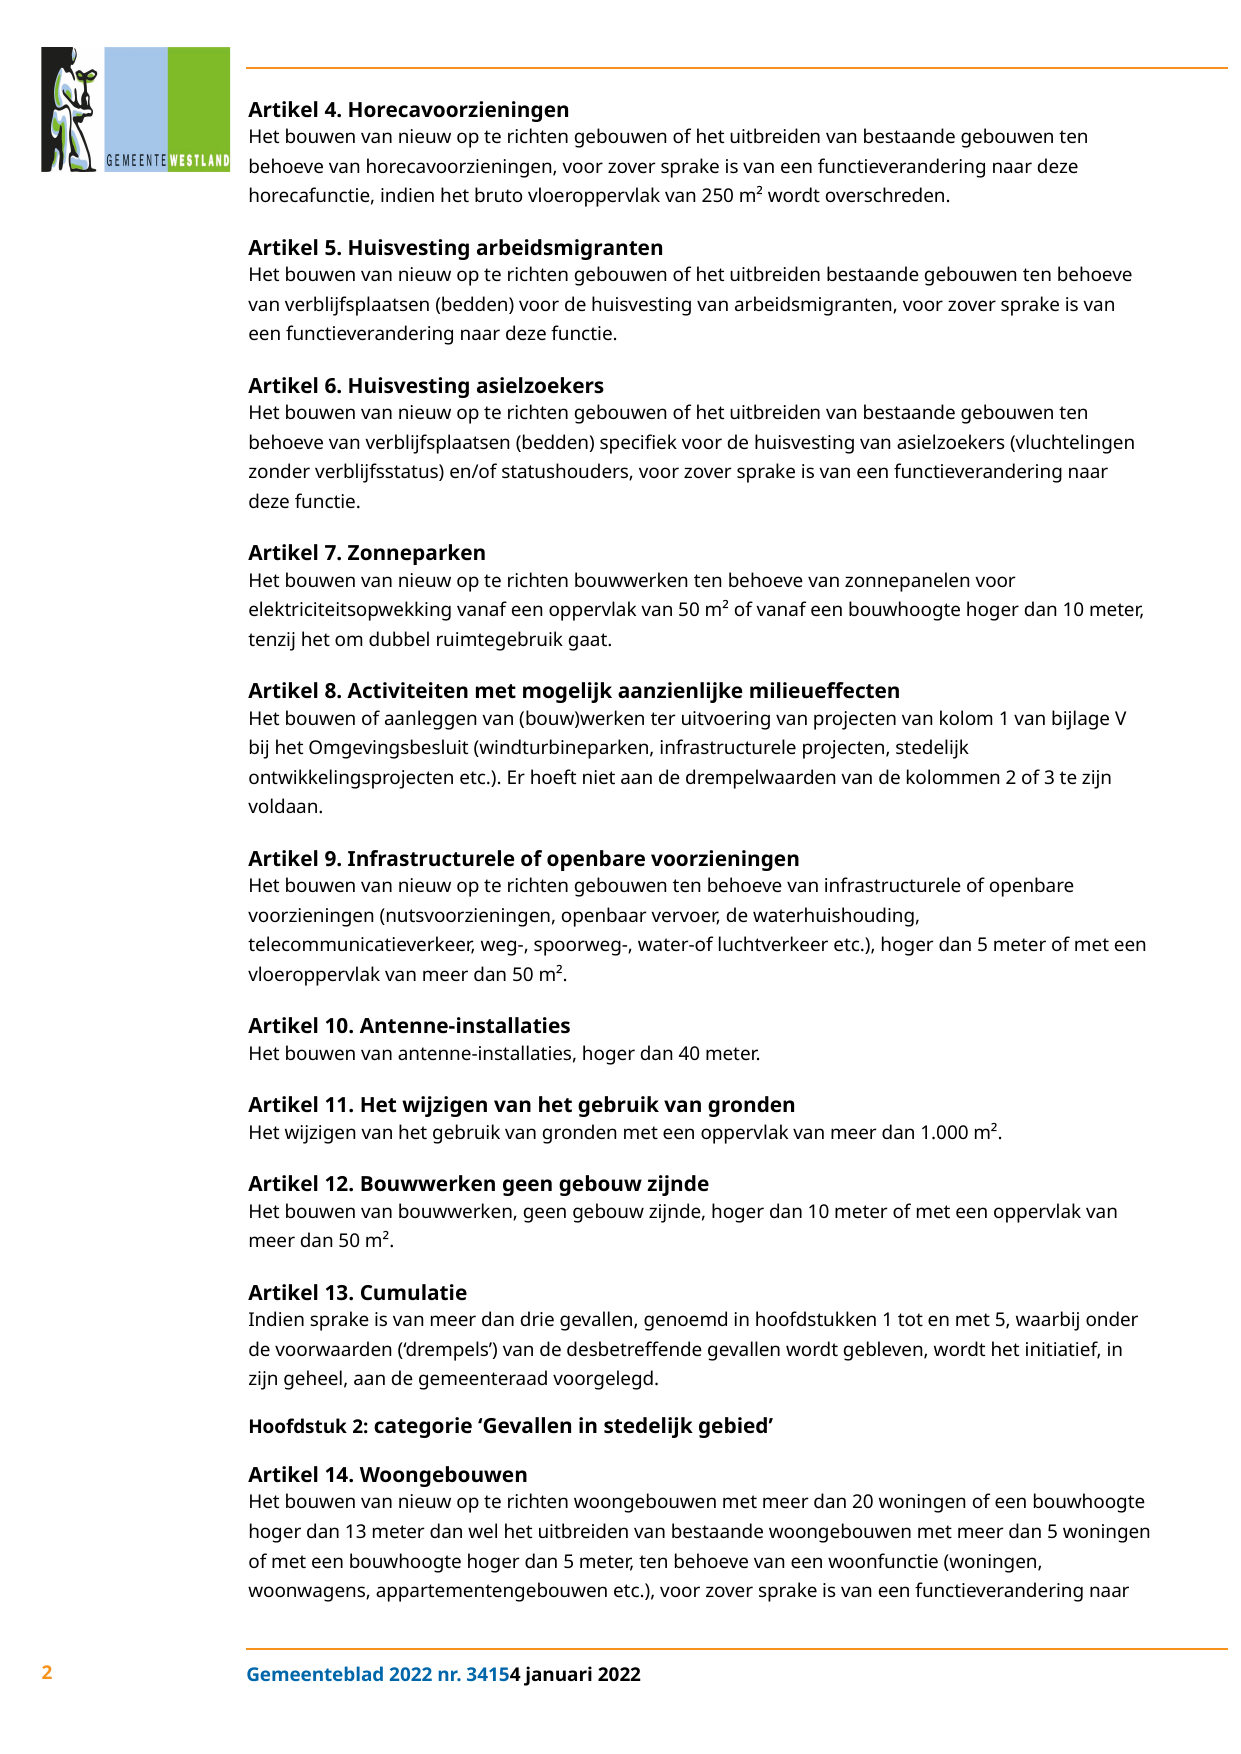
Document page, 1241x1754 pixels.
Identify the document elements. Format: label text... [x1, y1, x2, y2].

text Het bouwen van nieuw op te richten gebouwen of het uitbreiden van bestaande gebouwen ten behoeve van horecavoorzieningen, voor zover sprake is van een functieverandering naar deze horecafunctie, indien het bruto vloeroppervlak van 250 m² wordt overschreden. [248, 123, 1152, 208]
text Artikel 4. Horecavoorzieningen [248, 95, 1152, 123]
text Artikel 11. Het wijzigen van het gebruik van gronden [248, 1091, 1152, 1119]
text Het bouwen van nieuw op te richten gebouwen of het uitbreiden bestaande gebouwen ten behoeve van verblijfsplaatsen (bedden) voor de huisvesting van arbeidsmigranten, voor zover sprake is van een functieverandering naar deze functie. [248, 261, 1152, 346]
text Het bouwen van nieuw op te richten gebouwen ten behoeve van infrastructurele of openbare voorzieningen (nutsvoorzieningen, openbaar vervoer, de waterhuishouding, telecommunicatieverkeer, weg-, spoorweg-, water-of luchtverkeer etc.), hoger dan 5 meter of met een vloeroppervlak van meer dan 50 m². [248, 872, 1152, 987]
text Artikel 10. Antenne-installaties [248, 1012, 1152, 1040]
text Artikel 13. Cumulatie [248, 1278, 1152, 1306]
picture [41, 47, 231, 172]
text Het bouwen van nieuw op te richten gebouwen of het uitbreiden van bestaande gebouwen ten behoeve van verblijfsplaatsen (bedden) specifiek voor de huisvesting van asielzoekers (vluchtelingen zonder verblijfsstatus) en/of statushouders, voor zover sprake is van een functieverandering naar deze functie. [248, 399, 1152, 514]
text Artikel 6. Huisvesting asielzoekers [248, 371, 1152, 399]
text Het bouwen van nieuw op te richten woongebouwen met meer dan 20 woningen of een bouwhoogte hoger dan 13 meter dan wel het uitbreiden van bestaande woongebouwen met meer dan 5 woningen of met een bouwhoogte hoger dan 5 meter, ten behoeve van een woonfunctie (woningen, woonwagens, appartementengebouwen etc.), voor zover sprake is van een functieverandering naar [248, 1489, 1152, 1603]
text Artikel 12. Bouwwerken geen gebouw zijnde [248, 1169, 1152, 1198]
text Artikel 5. Huisvesting arbeidsmigranten [248, 233, 1152, 261]
text Artikel 9. Infrastructurele of openbare voorzieningen [248, 844, 1152, 872]
text Artikel 7. Zonneparken [248, 538, 1152, 567]
text Artikel 8. Activiteiten met mogelijk aanzienlijke milieueffecten [248, 676, 1152, 705]
text Het bouwen of aanleggen van (bouw)werken ter uitvoering van projecten van kolom 1 van bijlage V bij het Omgevingsbesluit (windturbineparken, infrastructurele projecten, stedelijk ontwikkelingsprojecten etc.). Er hoeft niet aan de drempelwaarden van de kolommen 2 of 3 te zijn voldaan. [248, 705, 1152, 819]
text Indien sprake is van meer dan drie gevallen, genoemd in hoofdstukken 1 tot en met 5, waarbij onder de voorwaarden (‘drempels’) van de desbetreffende gevallen wordt gebleven, wordt het initiatief, in zijn geheel, aan de gemeenteraad voorgelegd. [248, 1306, 1152, 1391]
text Het wijzigen van het gebruik van gronden met een oppervlak van meer dan 1.000 m². [248, 1119, 1152, 1145]
text Hoofdstuk 2: categorie ‘Gevallen in stedelijk gebied’ [248, 1411, 1152, 1439]
text Artikel 14. Woongebouwen [248, 1460, 1152, 1489]
text Het bouwen van antenne-installaties, hoger dan 40 meter. [248, 1040, 1152, 1066]
text Het bouwen van nieuw op te richten bouwwerken ten behoeve van zonnepanelen voor elektriciteitsopwekking vanaf een oppervlak van 50 m² of vanaf een bouwhoogte hoger dan 10 meter, tenzij het om dubbel ruimtegebruik gaat. [248, 567, 1152, 652]
text Het bouwen van bouwwerken, geen gebouw zijnde, hoger dan 10 meter of met een oppervlak van meer dan 50 m². [248, 1198, 1152, 1253]
